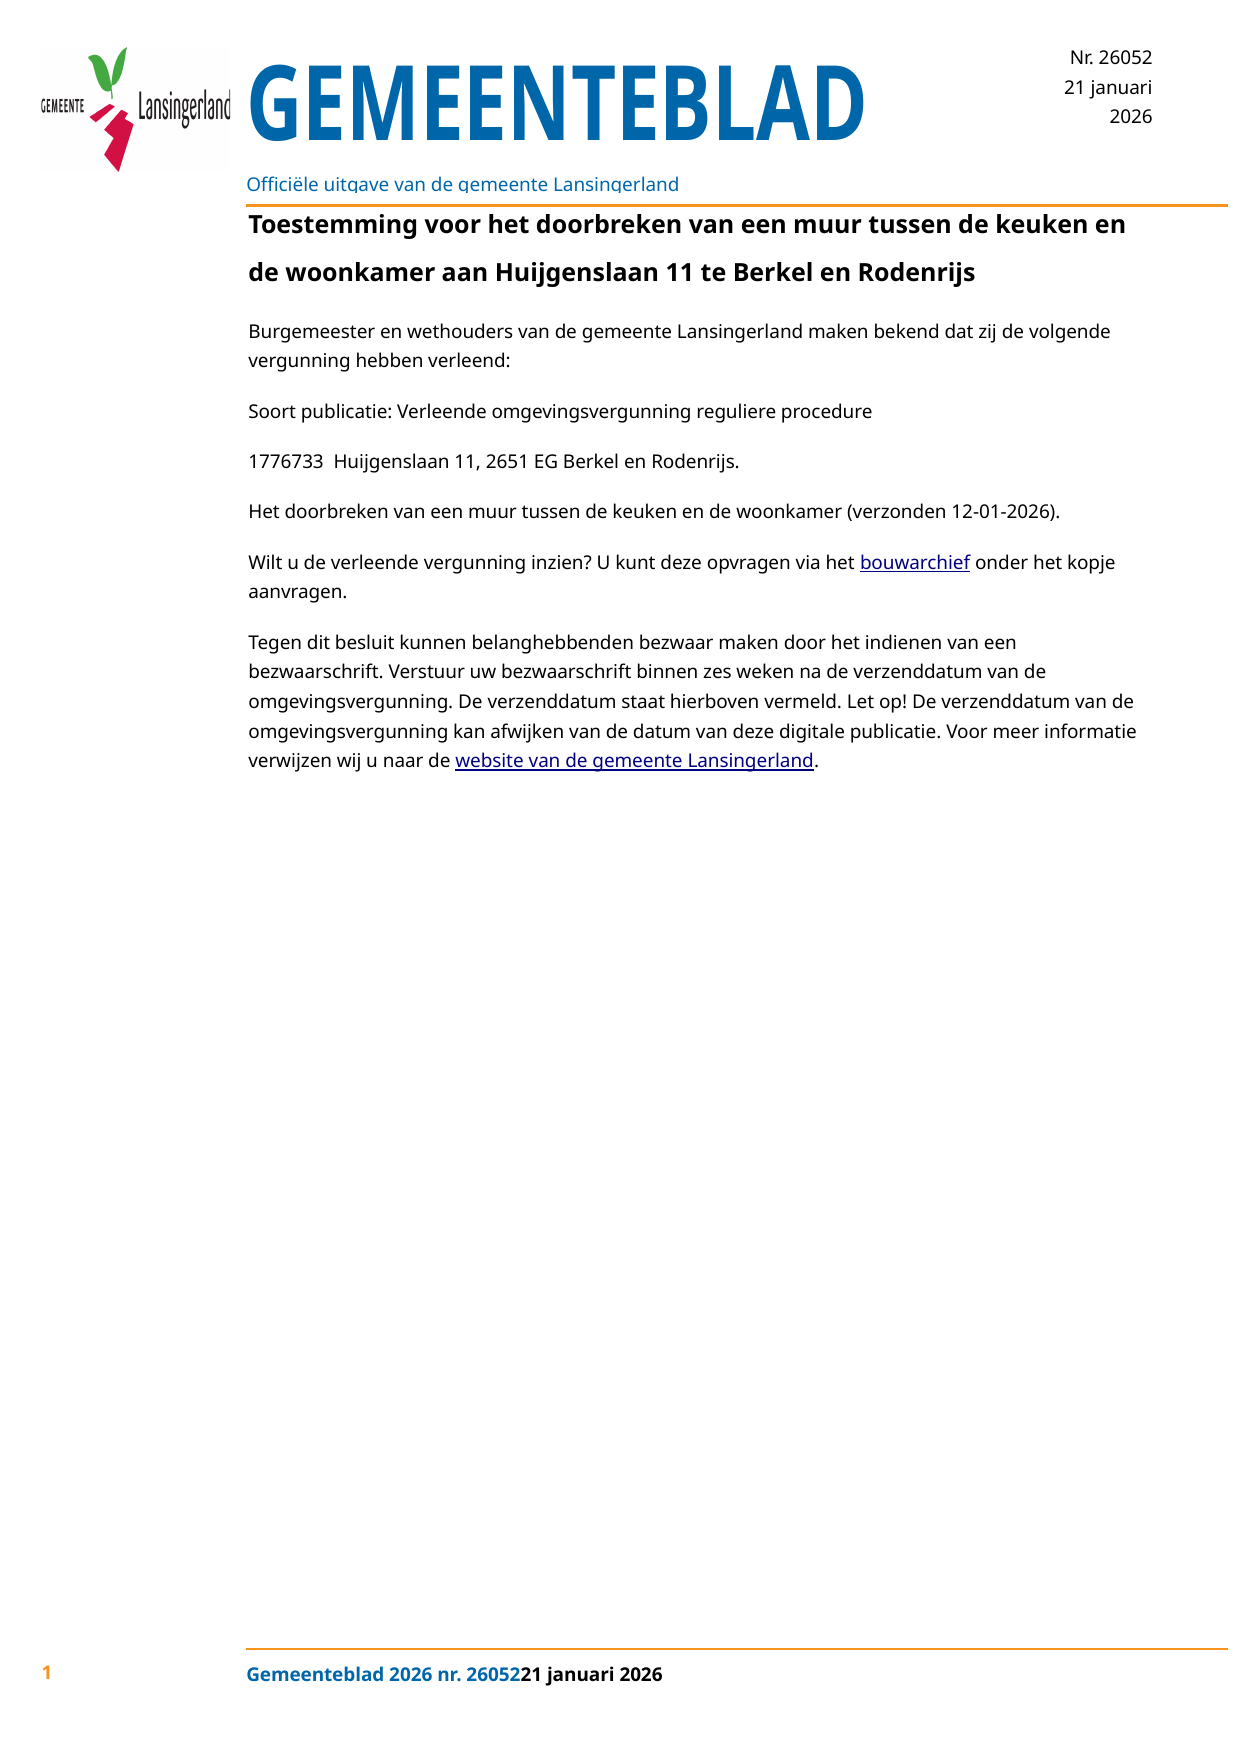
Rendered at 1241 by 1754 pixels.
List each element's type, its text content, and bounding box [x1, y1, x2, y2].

text Het doorbreken van een muur tussen de keuken en de woonkamer (verzonden 12-01-2026). [248, 499, 1152, 524]
picture [41, 47, 231, 172]
text 1776733 Huijgenslaan 11, 2651 EG Berkel en Rodenrijs. [248, 448, 1152, 474]
text Burgemeester en wethouders van de gemeente Lansingerland maken bekend dat zij de volgende vergunning hebben verleend: [248, 318, 1152, 373]
text Wilt u de verleende vergunning inzien? U kunt deze opvragen via het bouwarchief onder het kopje aanvragen. [248, 549, 1152, 604]
text Soort publicatie: Verleende omgevingsvergunning reguliere procedure [248, 398, 1152, 424]
text Tegen dit besluit kunnen belanghebbenden bezwaar maken door het indienen van een bezwaarschrift. Verstuur uw bezwaarschrift binnen zes weken na de verzenddatum van de omgevingsvergunning. De verzenddatum staat hierboven vermeld. Let op! De verzenddatum van de omgevingsvergunning kan afwijken van de datum van deze digitale publicatie. Voor meer informatie verwijzen wij u naar de website van de gemeente Lansingerland. [248, 629, 1152, 773]
text Toestemming voor het doorbreken van een muur tussen de keuken en de woonkamer aan Huijgenslaan 11 te Berkel en Rodenrijs [248, 207, 1152, 288]
